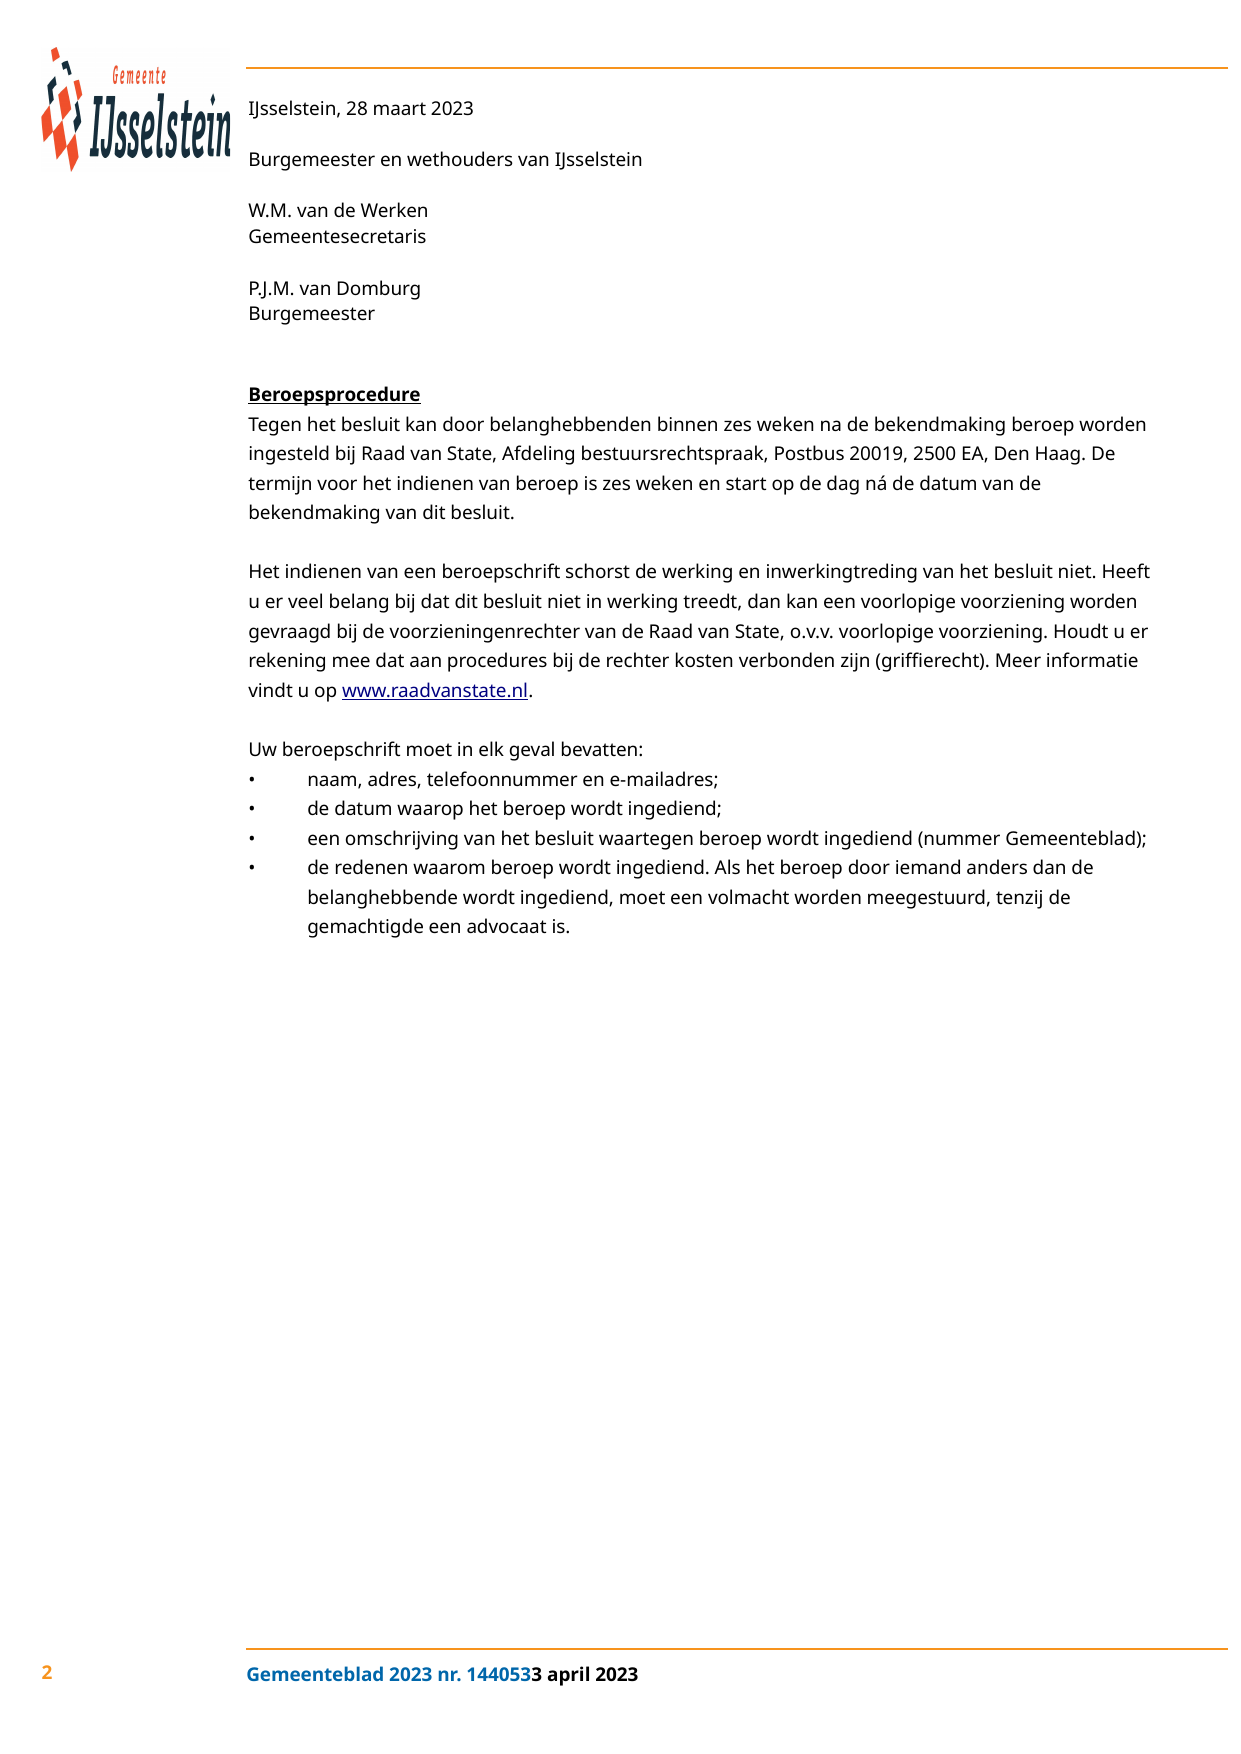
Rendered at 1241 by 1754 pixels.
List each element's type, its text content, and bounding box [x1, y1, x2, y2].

picture [41, 47, 231, 172]
text Burgemeester en wethouders van IJsselstein [248, 146, 1152, 172]
text Burgemeester [248, 301, 1152, 326]
list een omschrijving van het besluit waartegen beroep wordt ingediend (nummer Gemeenteblad); [248, 825, 1152, 851]
text Beroepsprocedure [248, 381, 1152, 407]
text Gemeentesecretaris [248, 223, 1152, 249]
text IJsselstein, 28 maart 2023 [248, 95, 1152, 121]
list naam, adres, telefoonnummer en e-mailadres; [248, 766, 1152, 792]
text Tegen het besluit kan door belanghebbenden binnen zes weken na de bekendmaking beroep worden ingesteld bij Raad van State, Afdeling bestuursrechtspraak, Postbus 20019, 2500 EA, Den Haag. De termijn voor het indienen van beroep is zes weken en start op de dag ná de datum van de bekendmaking van dit besluit. [248, 411, 1152, 525]
text P.J.M. van Domburg [248, 275, 1152, 301]
list de datum waarop het beroep wordt ingediend; [248, 795, 1152, 821]
text Het indienen van een beroepschrift schorst de werking en inwerkingtreding van het besluit niet. Heeft u er veel belang bij dat dit besluit niet in werking treedt, dan kan een voorlopige voorziening worden gevraagd bij de voorzieningenrechter van de Raad van State, o.v.v. voorlopige voorziening. Houdt u er rekening mee dat aan procedures bij de rechter kosten verbonden zijn (griffierecht). Meer informatie vindt u op www.raadvanstate.nl. [248, 559, 1152, 703]
text Uw beroepschrift moet in elk geval bevatten: [248, 736, 1152, 762]
list de redenen waarom beroep wordt ingediend. Als het beroep door iemand anders dan de belanghebbende wordt ingediend, moet een volmacht worden meegestuurd, tenzij de gemachtigde een advocaat is. [248, 854, 1152, 939]
text W.M. van de Werken [248, 198, 1152, 223]
